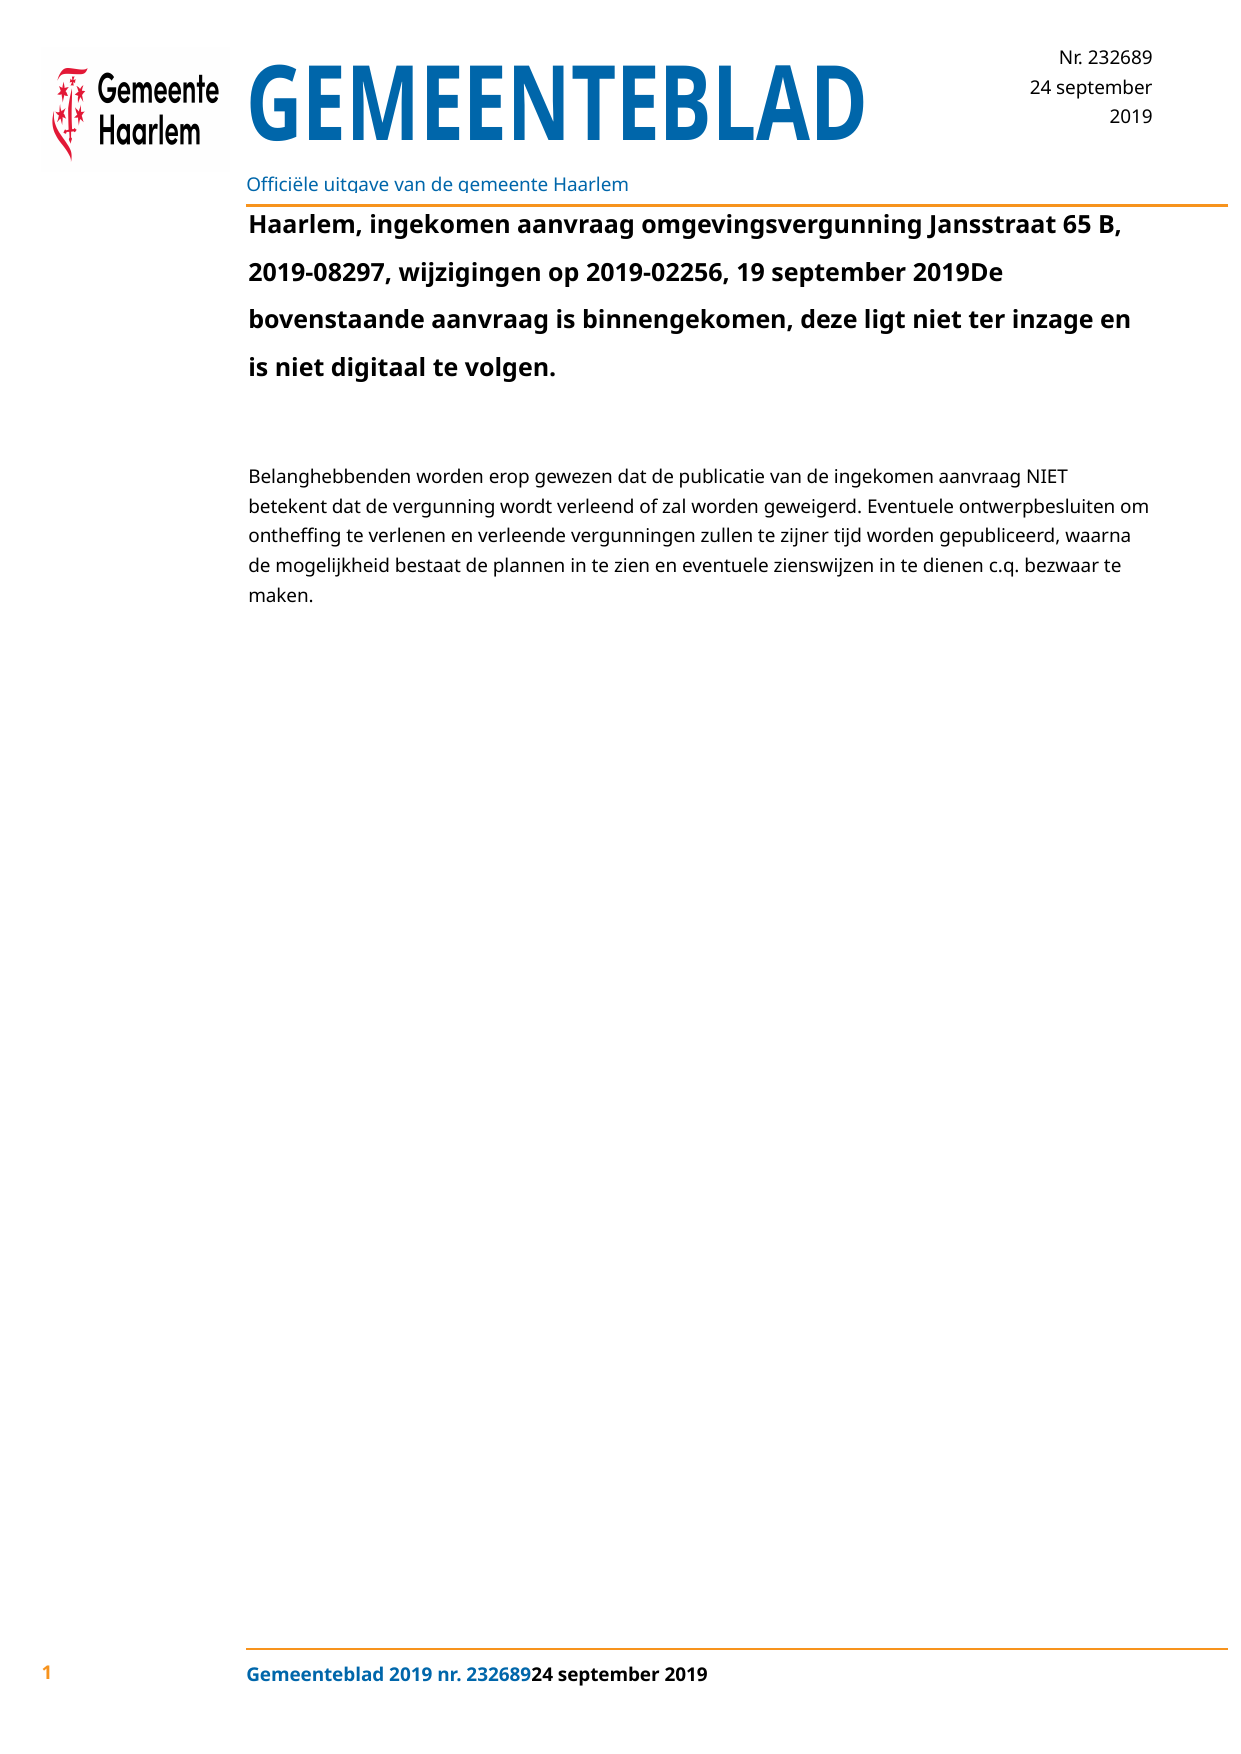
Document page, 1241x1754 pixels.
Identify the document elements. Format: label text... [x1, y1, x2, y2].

picture [41, 47, 231, 172]
text Haarlem, ingekomen aanvraag omgevingsvergunning Jansstraat 65 B, 2019-08297, wijzigingen op 2019-02256, 19 september 2019De bovenstaande aanvraag is binnengekomen, deze ligt niet ter inzage en is niet digitaal te volgen. [248, 207, 1152, 384]
text Belanghebbenden worden erop gewezen dat de publicatie van de ingekomen aanvraag NIET betekent dat de vergunning wordt verleend of zal worden geweigerd. Eventuele ontwerpbesluiten om ontheffing te verlenen en verleende vergunningen zullen te zijner tijd worden gepubliceerd, waarna de mogelijkheid bestaat de plannen in te zien en eventuele zienswijzen in te dienen c.q. bezwaar te maken. [248, 463, 1152, 608]
